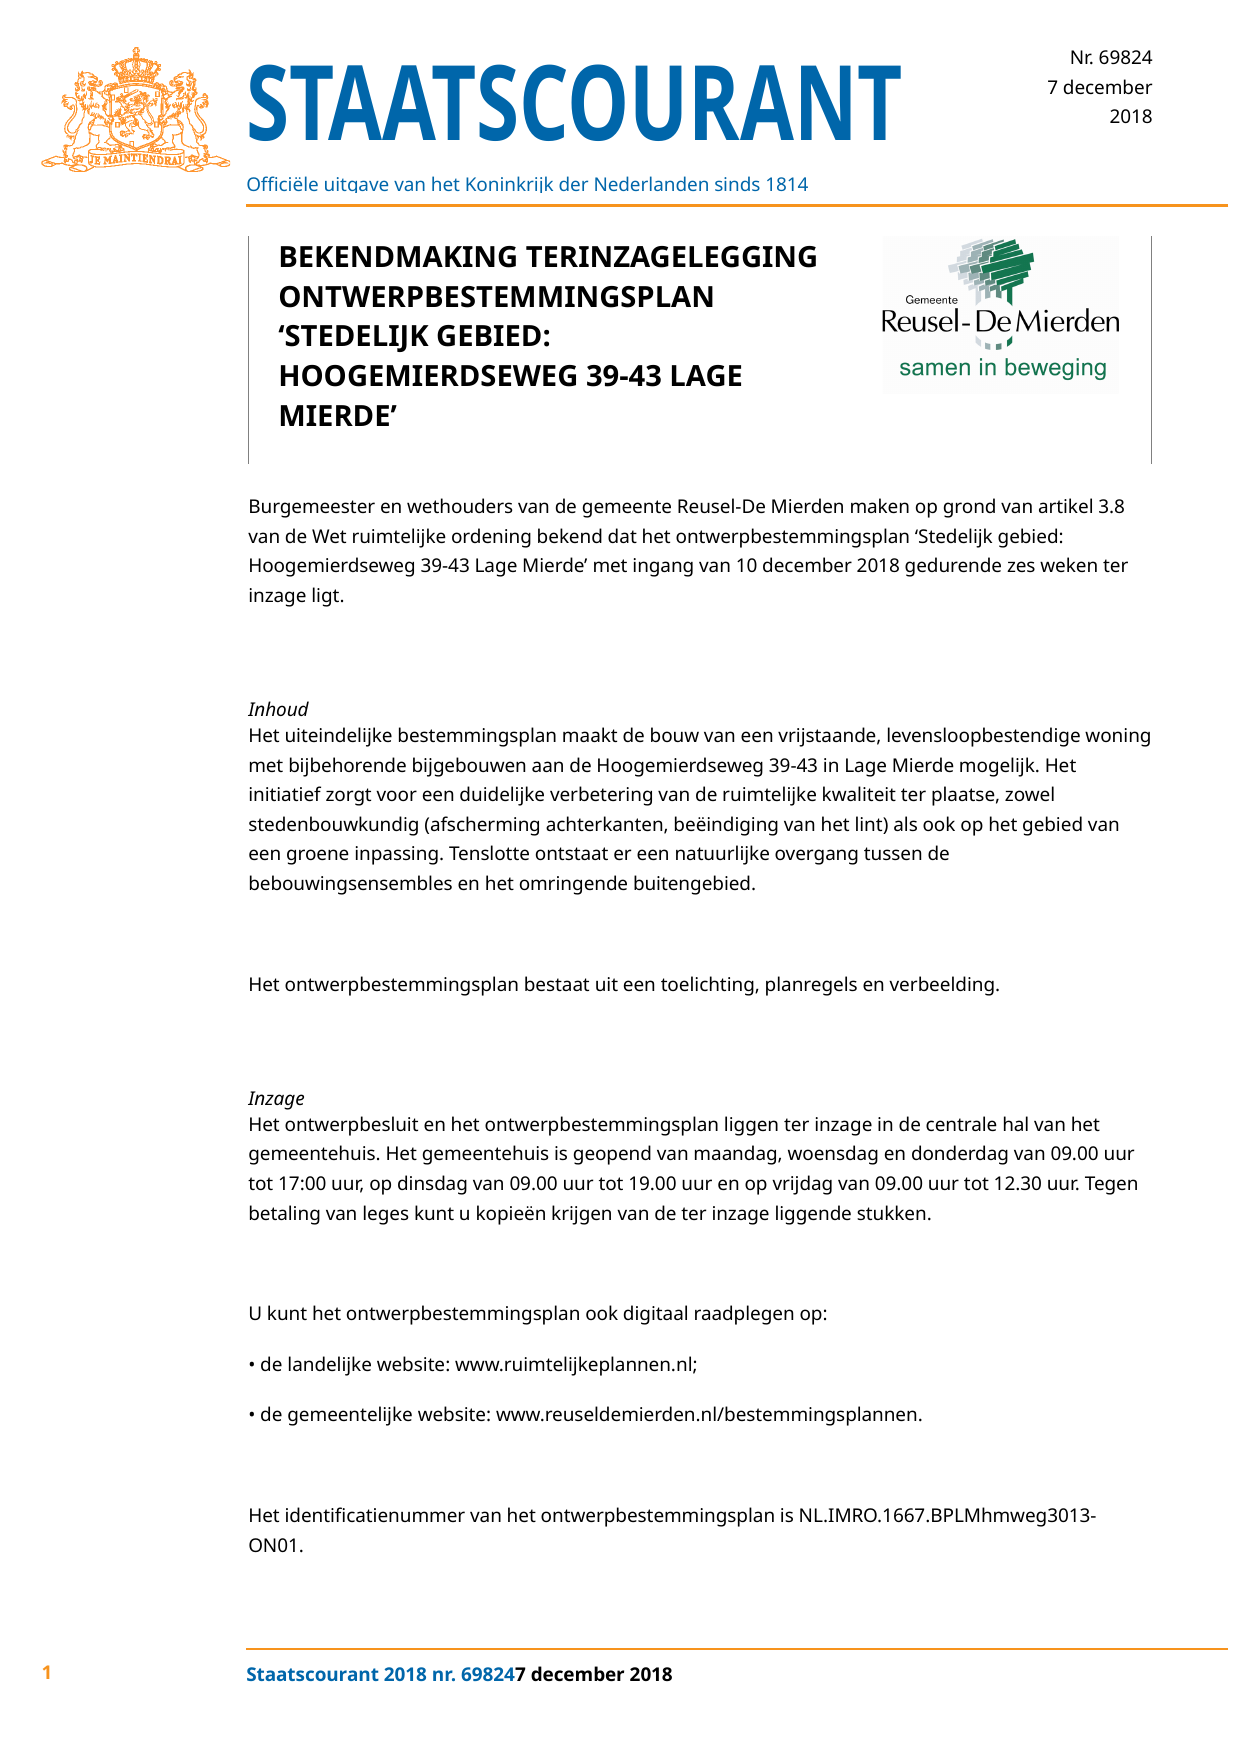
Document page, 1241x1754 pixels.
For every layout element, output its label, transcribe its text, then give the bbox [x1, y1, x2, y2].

text Het identificatienummer van het ontwerpbestemmingsplan is NL.IMRO.1667.BPLMhmweg3013-ON01. [248, 1502, 1152, 1558]
text • de gemeentelijke website: www.reuseldemierden.nl/bestemmingsplannen. [248, 1401, 1152, 1427]
text Inhoud [248, 696, 1152, 722]
text Inzage [248, 1085, 1152, 1111]
text Burgemeester en wethouders van de gemeente Reusel-De Mierden maken op grond van artikel 3.8 van de Wet ruimtelijke ordening bekend dat het ontwerpbestemmingsplan ‘Stedelijk gebied: Hoogemierdseweg 39-43 Lage Mierde’ met ingang van 10 december 2018 gedurende zes weken ter inzage ligt. [248, 493, 1152, 608]
text • de landelijke website: www.ruimtelijkeplannen.nl; [248, 1351, 1152, 1377]
text Het ontwerpbestemmingsplan bestaat uit een toelichting, planregels en verbeelding. [248, 971, 1152, 997]
text Het uiteindelijke bestemmingsplan maakt de bouw van een vrijstaande, levensloopbestendige woning met bijbehorende bijgebouwen aan de Hoogemierdseweg 39-43 in Lage Mierde mogelijk. Het initiatief zorgt voor een duidelijke verbetering van de ruimtelijke kwaliteit ter plaatse, zowel stedenbouwkundig (afscherming achterkanten, beëindiging van het lint) als ook op het gebied van een groene inpassing. Tenslotte ontstaat er een natuurlijke overgang tussen de bebouwingsensembles en het omringende buitengebied. [248, 722, 1152, 896]
picture [41, 47, 231, 172]
picture [882, 236, 1119, 394]
text Het ontwerpbesluit en het ontwerpbestemmingsplan liggen ter inzage in de centrale hal van het gemeentehuis. Het gemeentehuis is geopend van maandag, woensdag en donderdag van 09.00 uur tot 17:00 uur, op dinsdag van 09.00 uur tot 19.00 uur en op vrijdag van 09.00 uur tot 12.30 uur. Tegen betaling van leges kunt u kopieën krijgen van de ter inzage liggende stukken. [248, 1111, 1152, 1226]
text U kunt het ontwerpbestemmingsplan ook digitaal raadplegen op: [248, 1301, 1152, 1326]
table_header BEKENDMAKING TERINZAGELEGGING ONTWERPBESTEMMINGSPLAN ‘STEDELIJK GEBIED: HOOGEMIERDSEWEG 39-43 LAGE MIERDE’ [249, 236, 850, 464]
table_header [850, 236, 1151, 464]
